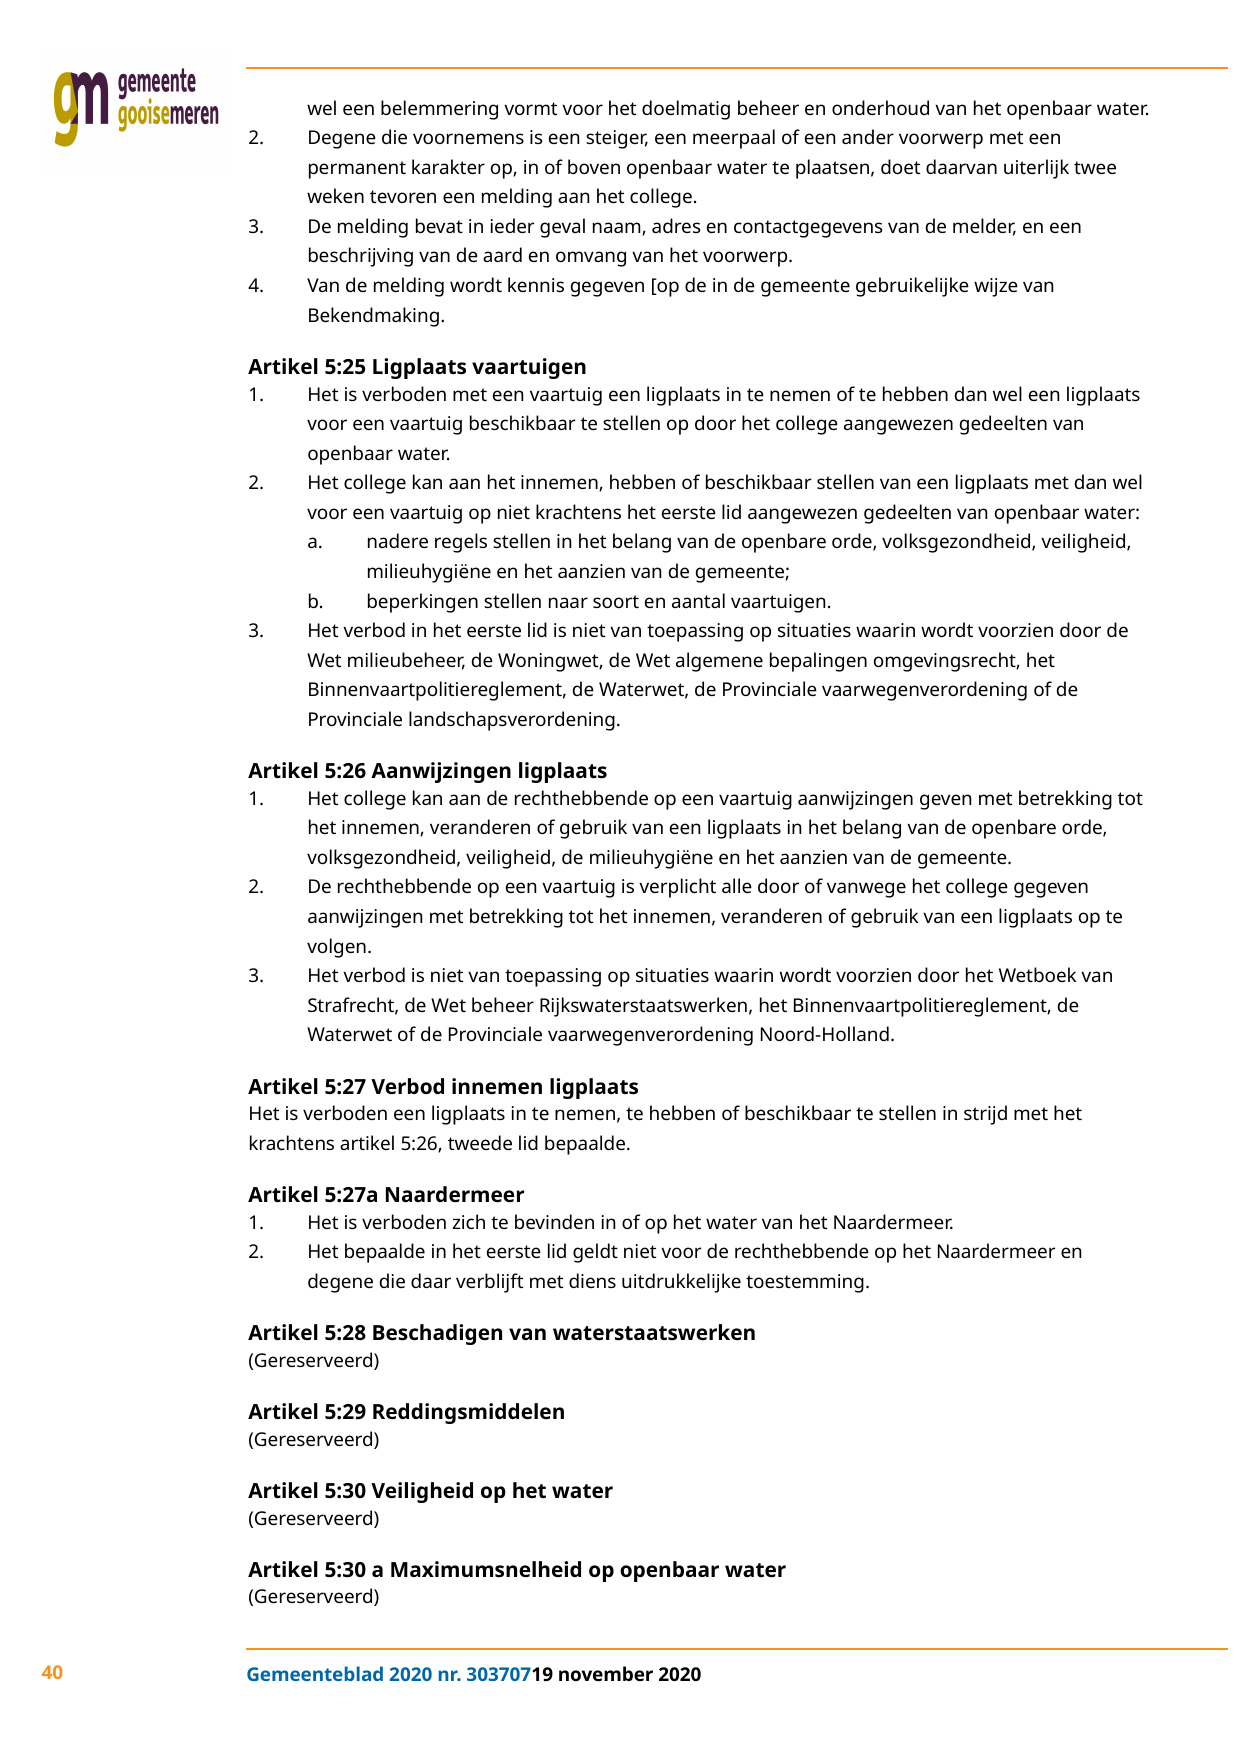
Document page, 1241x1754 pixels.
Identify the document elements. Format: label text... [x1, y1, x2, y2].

text Artikel 5:28 Beschadigen van waterstaatswerken [248, 1318, 1152, 1347]
text Artikel 5:27 Verbod innemen ligplaats [248, 1072, 1152, 1101]
list Het bepaalde in het eerste lid geldt niet voor de rechthebbende op het Naardermeer en degene die daar verblijft met diens uitdrukkelijke toestemming. [248, 1238, 1152, 1294]
list Het college kan aan de rechthebbende op een vaartuig aanwijzingen geven met betrekking tot het innemen, veranderen of gebruik van een ligplaats in het belang van de openbare orde, volksgezondheid, veiligheid, de milieuhygiëne en het aanzien van de gemeente. [248, 785, 1152, 870]
list Het verbod in het eerste lid is niet van toepassing op situaties waarin wordt voorzien door de Wet milieubeheer, de Woningwet, de Wet algemene bepalingen omgevingsrecht, het Binnenvaartpolitiereglement, de Waterwet, de Provinciale vaarwegenverordening of de Provinciale landschapsverordening. [248, 617, 1152, 732]
list De rechthebbende op een vaartuig is verplicht alle door of vanwege het college gegeven aanwijzingen met betrekking tot het innemen, veranderen of gebruik van een ligplaats op te volgen. [248, 874, 1152, 959]
text Artikel 5:27a Naardermeer [248, 1181, 1152, 1209]
list Het is verboden met een vaartuig een ligplaats in te nemen of te hebben dan wel een ligplaats voor een vaartuig beschikbaar te stellen op door het college aangewezen gedeelten van openbaar water. [248, 381, 1152, 466]
text (Gereserveerd) [248, 1583, 1152, 1609]
list Degene die voornemens is een steiger, een meerpaal of een ander voorwerp met een permanent karakter op, in of boven openbaar water te plaatsen, doet daarvan uiterlijk twee weken tevoren een melding aan het college. [248, 124, 1152, 209]
text Artikel 5:25 Ligplaats vaartuigen [248, 352, 1152, 381]
list beperkingen stellen naar soort en aantal vaartuigen. [307, 588, 1152, 613]
text Artikel 5:30 a Maximumsnelheid op openbaar water [248, 1555, 1152, 1583]
text Artikel 5:29 Reddingsmiddelen [248, 1397, 1152, 1426]
list Het college kan aan het innemen, hebben of beschikbaar stellen van een ligplaats met dan wel voor een vaartuig op niet krachtens het eerste lid aangewezen gedeelten van openbaar water: [248, 469, 1152, 525]
list Het verbod is niet van toepassing op situaties waarin wordt voorzien door het Wetboek van Strafrecht, de Wet beheer Rijkswaterstaatswerken, het Binnenvaartpolitiereglement, de Waterwet of de Provinciale vaarwegenverordening Noord-Holland. [248, 962, 1152, 1047]
text (Gereserveerd) [248, 1505, 1152, 1530]
text Artikel 5:30 Veiligheid op het water [248, 1476, 1152, 1505]
text Het is verboden een ligplaats in te nemen, te hebben of beschikbaar te stellen in strijd met het krachtens artikel 5:26, tweede lid bepaalde. [248, 1101, 1152, 1156]
list Het is verboden zich te bevinden in of op het water van het Naardermeer. [248, 1209, 1152, 1235]
picture [41, 47, 231, 172]
list nadere regels stellen in het belang van de openbare orde, volksgezondheid, veiligheid, milieuhygiëne en het aanzien van de gemeente; [307, 529, 1152, 584]
list wel een belemmering vormt voor het doelmatig beheer en onderhoud van het openbaar water. [248, 95, 1152, 121]
list De melding bevat in ieder geval naam, adres en contactgegevens van de melder, en een beschrijving van de aard en omvang van het voorwerp. [248, 213, 1152, 268]
text (Gereserveerd) [248, 1426, 1152, 1452]
text Artikel 5:26 Aanwijzingen ligplaats [248, 757, 1152, 785]
text (Gereserveerd) [248, 1347, 1152, 1373]
list Van de melding wordt kennis gegeven [op de in de gemeente gebruikelijke wijze van Bekendmaking. [248, 272, 1152, 328]
